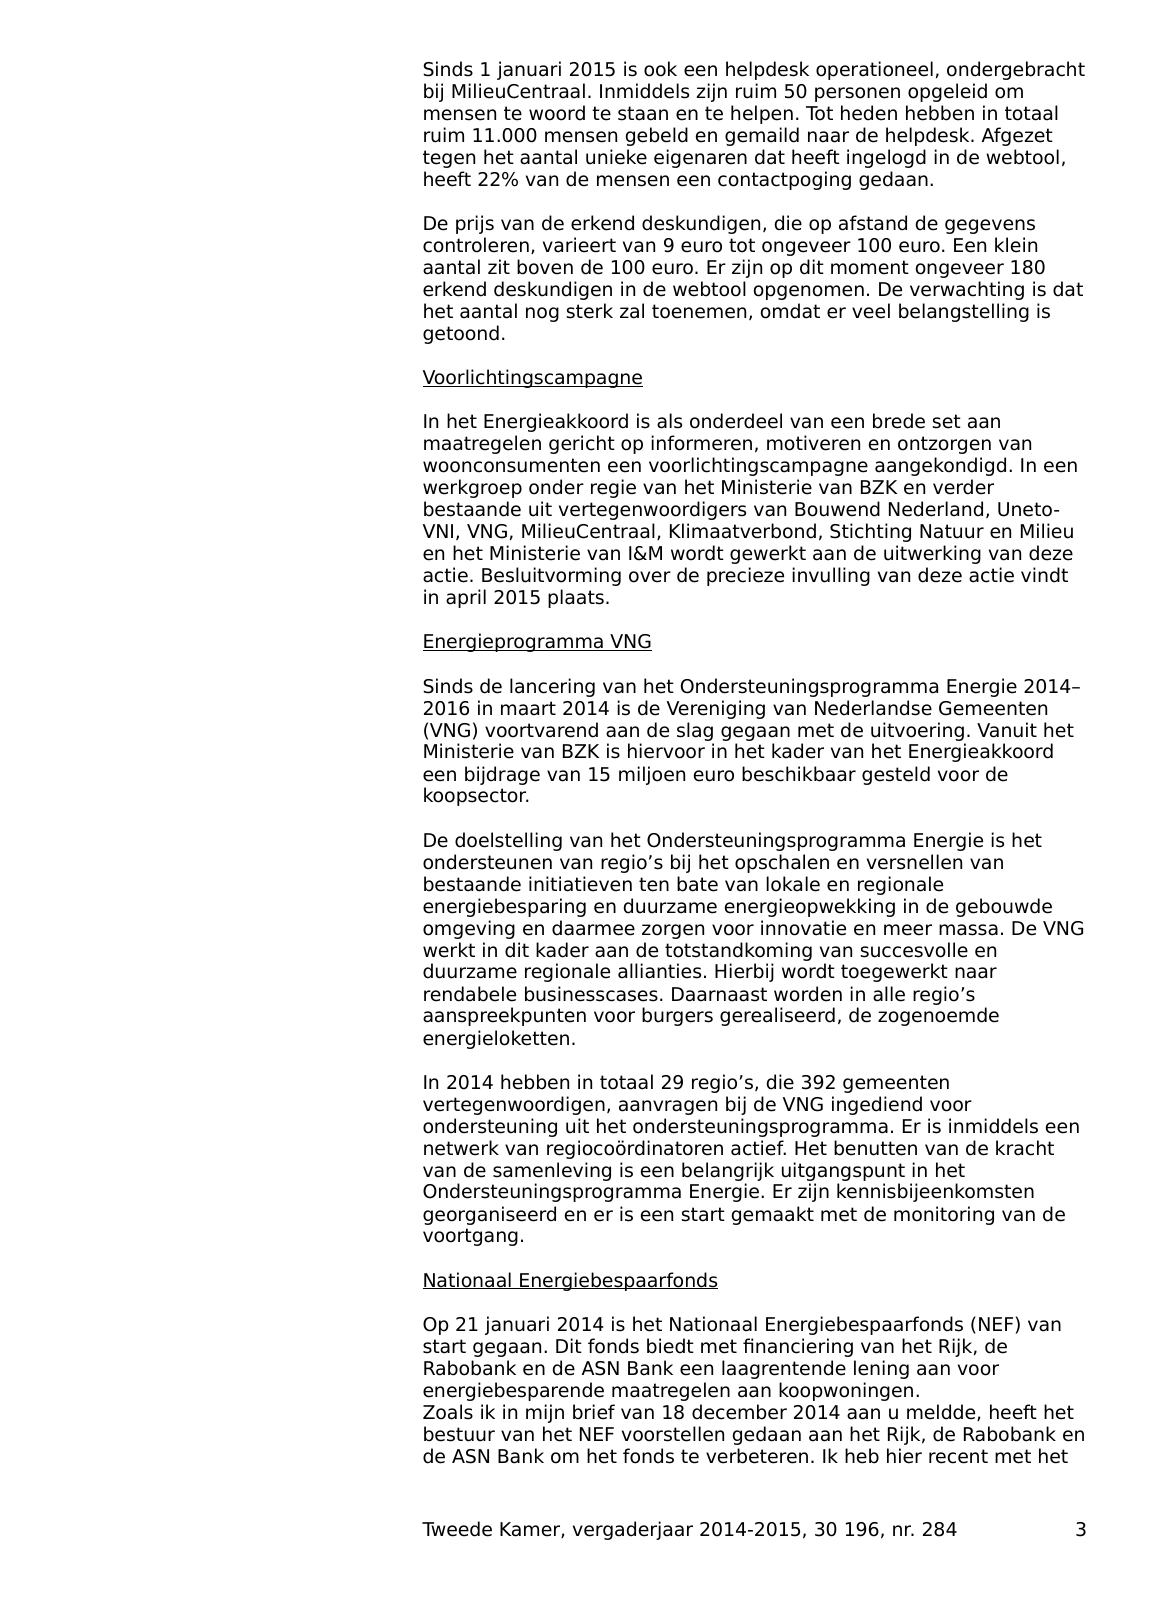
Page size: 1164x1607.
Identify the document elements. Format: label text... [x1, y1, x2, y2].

text De prijs van de erkend deskundigen, die op afstand de gegevens controleren, varieert van 9 euro tot ongeveer 100 euro. Een klein aantal zit boven de 100 euro. Er zijn op dit moment ongeveer 180 erkend deskundigen in de webtool opgenomen. De verwachting is dat het aantal nog sterk zal toenemen, omdat er veel belangstelling is getoond. [422, 213, 1087, 345]
text De doelstelling van het Ondersteuningsprogramma Energie is het ondersteunen van regio’s bij het opschalen en versnellen van bestaande initiatieven ten bate van lokale en regionale energiebesparing en duurzame energieopwekking in de gebouwde omgeving en daarmee zorgen voor innovatie en meer massa. De VNG werkt in dit kader aan de totstandkoming van succesvolle en duurzame regionale allianties. Hierbij wordt toegewerkt naar rendabele businesscases. Daarnaast worden in alle regio’s aanspreekpunten voor burgers gerealiseerd, de zogenoemde energieloketten. [422, 829, 1087, 1049]
text Sinds de lancering van het Ondersteuningsprogramma Energie 2014–2016 in maart 2014 is de Vereniging van Nederlandse Gemeenten (VNG) voortvarend aan de slag gegaan met de uitvoering. Vanuit het Ministerie van BZK is hiervoor in het kader van het Energieakkoord een bijdrage van 15 miljoen euro beschikbaar gesteld voor de koopsector. [422, 676, 1087, 807]
text Op 21 januari 2014 is het Nationaal Energiebespaarfonds (NEF) van start gegaan. Dit fonds biedt met financiering van het Rijk, de Rabobank en de ASN Bank een laagrentende lening aan voor energiebesparende maatregelen aan koopwoningen. [422, 1314, 1087, 1402]
text In 2014 hebben in totaal 29 regio’s, die 392 gemeenten vertegenwoordigen, aanvragen bij de VNG ingediend voor ondersteuning uit het ondersteuningsprogramma. Er is inmiddels een netwerk van regiocoördinatoren actief. Het benutten van de kracht van de samenleving is een belangrijk uitgangspunt in het Ondersteuningsprogramma Energie. Er zijn kennisbijeenkomsten georganiseerd en er is een start gemaakt met de monitoring van de voortgang. [422, 1072, 1087, 1247]
text Sinds 1 januari 2015 is ook een helpdesk operationeel, ondergebracht bij MilieuCentraal. Inmiddels zijn ruim 50 personen opgeleid om mensen te woord te staan en te helpen. Tot heden hebben in totaal ruim 11.000 mensen gebeld en gemaild naar de helpdesk. Afgezet tegen het aantal unieke eigenaren dat heeft ingelogd in de webtool, heeft 22% van de mensen een contactpoging gedaan. [422, 59, 1087, 191]
text Zoals ik in mijn brief van 18 december 2014 aan u meldde, heeft het bestuur van het NEF voorstellen gedaan aan het Rijk, de Rabobank en de ASN Bank om het fonds te verbeteren. Ik heb hier recent met het [422, 1402, 1087, 1468]
subtitle Nationaal Energiebespaarfonds [422, 1269, 1087, 1292]
subtitle Voorlichtingscampagne [422, 367, 1087, 389]
subtitle Energieprogramma VNG [422, 631, 1087, 653]
text In het Energieakkoord is als onderdeel van een brede set aan maatregelen gericht op informeren, motiveren en ontzorgen van woonconsumenten een voorlichtingscampagne aangekondigd. In een werkgroep onder regie van het Ministerie van BZK en verder bestaande uit vertegenwoordigers van Bouwend Nederland, Uneto-VNI, VNG, MilieuCentraal, Klimaatverbond, Stichting Natuur en Milieu en het Ministerie van I&M wordt gewerkt aan de uitwerking van deze actie. Besluitvorming over de precieze invulling van deze actie vindt in april 2015 plaats. [422, 411, 1087, 609]
